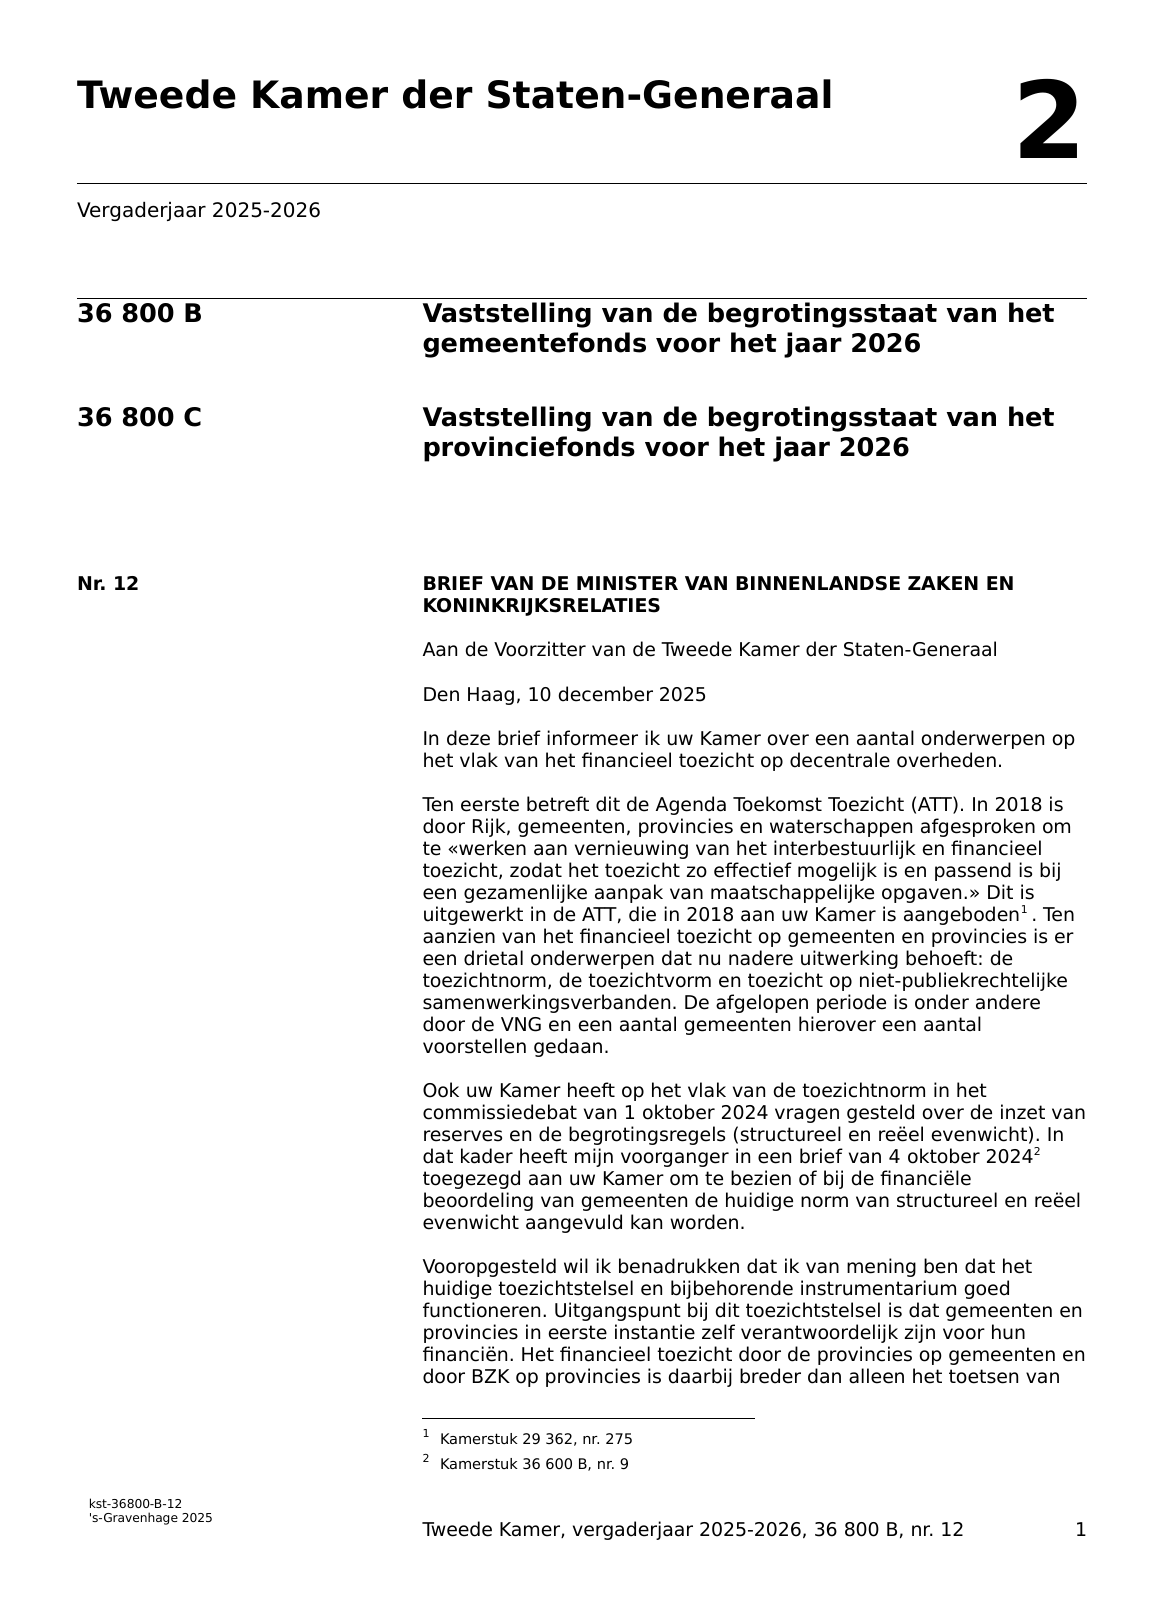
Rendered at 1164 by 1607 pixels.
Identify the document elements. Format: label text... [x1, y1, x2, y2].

text Vooropgesteld wil ik benadrukken dat ik van mening ben dat het huidige toezichtstelsel en bijbehorende instrumentarium goed functioneren. Uitgangspunt bij dit toezichtstelsel is dat gemeenten en provincies in eerste instantie zelf verantwoordelijk zijn voor hun financiën. Het financieel toezicht door de provincies op gemeenten en door BZK op provincies is daarbij breder dan alleen het toetsen van [422, 1256, 1087, 1388]
subtitle 36 800 C Vaststelling van de begrotingsstaat van het provinciefonds voor het jaar 2026 [77, 403, 1087, 462]
text In deze brief informeer ik uw Kamer over een aantal onderwerpen op het vlak van het financieel toezicht op decentrale overheden. [422, 728, 1087, 772]
text Kamerstuk 36 600 B, nr. 9 [422, 1452, 1087, 1474]
text 's-Gravenhage 2025 [88, 1511, 323, 1525]
text kst-36800-B-12 [88, 1497, 323, 1511]
text Ook uw Kamer heeft op het vlak van de toezichtnorm in het commissiedebat van 1 oktober 2024 vragen gesteld over de inzet van reserves en de begrotingsregels (structureel en reëel evenwicht). In dat kader heeft mijn voorganger in een brief van 4 oktober 2024 toegezegd aan uw Kamer om te bezien of bij de financiële beoordeling van gemeenten de huidige norm van structureel en reëel evenwicht aangevuld kan worden. [422, 1080, 1087, 1233]
table_cell Vergaderjaar 2025-2026 [77, 184, 1087, 298]
text Ten eerste betreft dit de Agenda Toekomst Toezicht (ATT). In 2018 is door Rijk, gemeenten, provincies en waterschappen afgesproken om te «werken aan vernieuwing van het interbestuurlijk en financieel toezicht, zodat het toezicht zo effectief mogelijk is en passend is bij een gezamenlijke aanpak van maatschappelijke opgaven.» Dit is uitgewerkt in de ATT, die in 2018 aan uw Kamer is aangeboden. Ten aanzien van het financieel toezicht op gemeenten en provincies is er een drietal onderwerpen dat nu nadere uitwerking behoeft: de toezichtnorm, de toezichtvorm en toezicht op niet-publiekrechtelijke samenwerkingsverbanden. De afgelopen periode is onder andere door de VNG en een aantal gemeenten hierover een aantal voorstellen gedaan. [422, 794, 1087, 1057]
table_header Tweede Kamer der Staten-Generaal [77, 59, 886, 183]
text Den Haag, 10 december 2025 [422, 683, 1087, 705]
subtitle Nr. 12 BRIEF VAN DE MINISTER VAN BINNENLANDSE ZAKEN EN KONINKRIJKSRELATIES [77, 573, 1087, 617]
subtitle 36 800 B Vaststelling van de begrotingsstaat van het gemeentefonds voor het jaar 2026 [77, 299, 1087, 358]
text Aan de Voorzitter van de Tweede Kamer der Staten-Generaal [422, 639, 1087, 661]
table_header 2 [886, 59, 1087, 183]
text Kamerstuk 29 362, nr. 275 [422, 1427, 1087, 1449]
